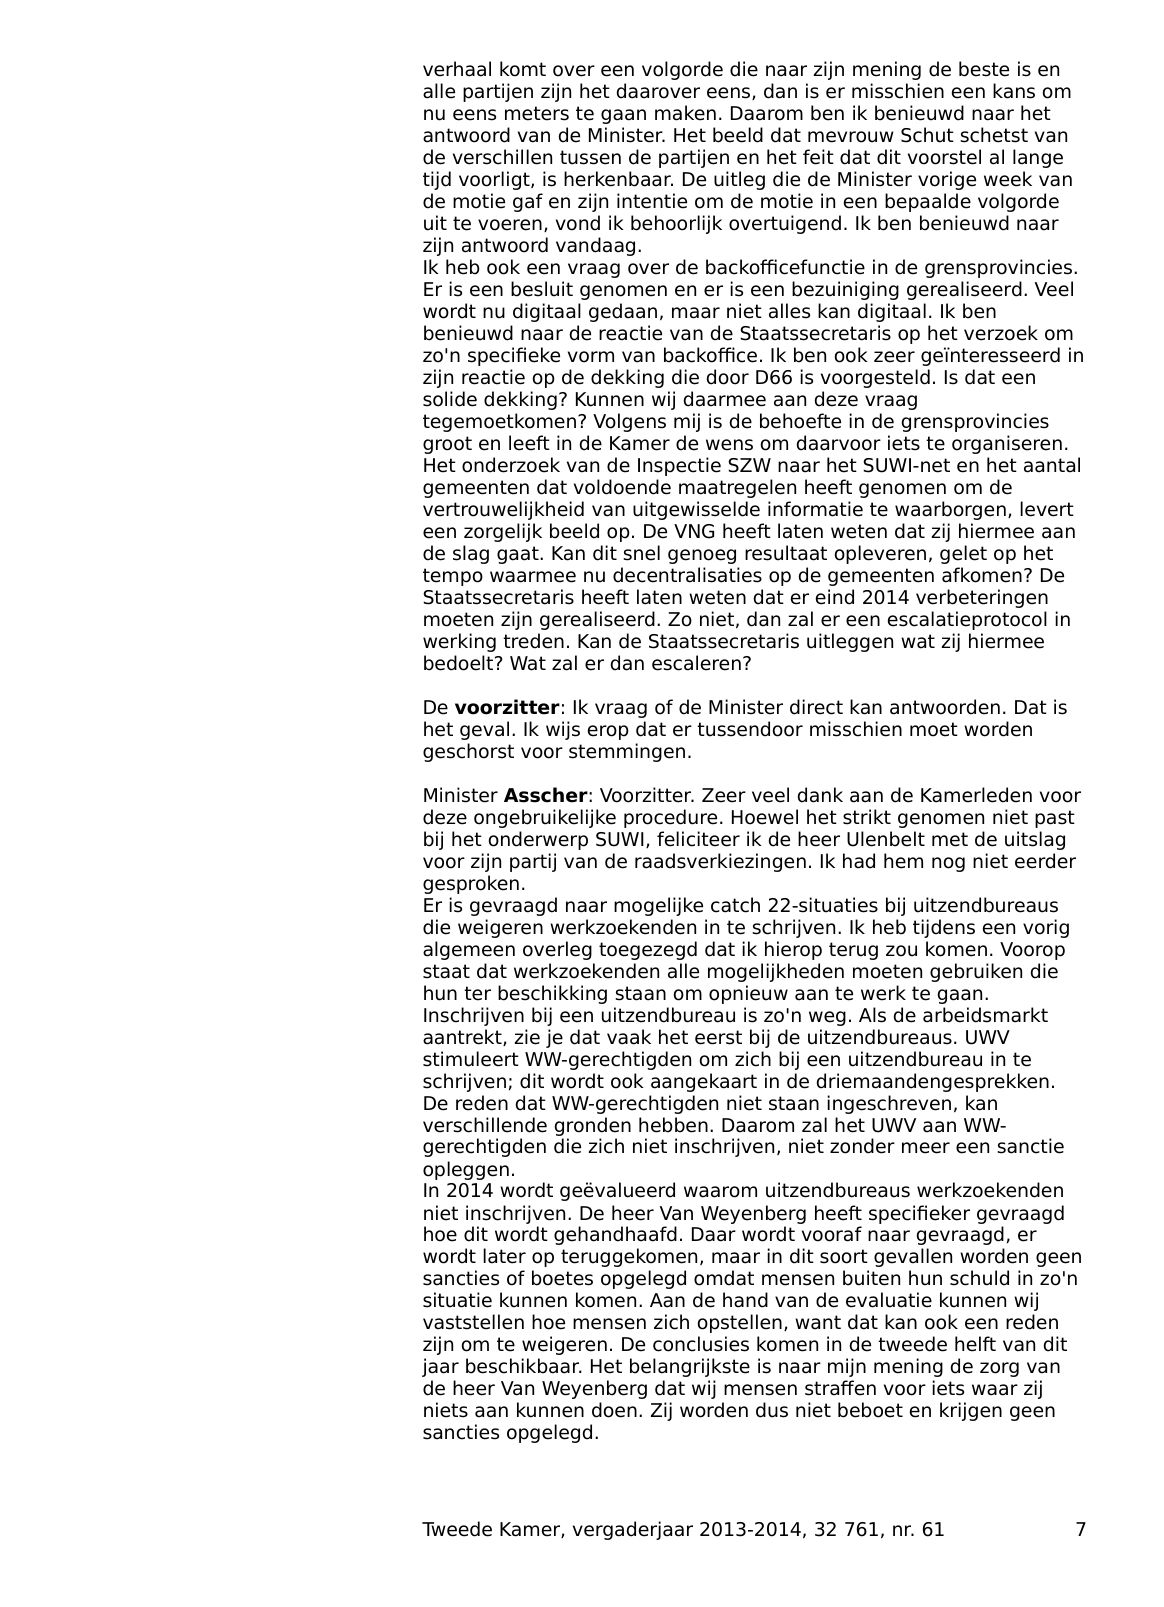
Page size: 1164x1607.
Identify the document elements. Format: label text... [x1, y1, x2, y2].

text Het onderzoek van de Inspectie SZW naar het SUWI-net en het aantal gemeenten dat voldoende maatregelen heeft genomen om de vertrouwelijkheid van uitgewisselde informatie te waarborgen, levert een zorgelijk beeld op. De VNG heeft laten weten dat zij hiermee aan de slag gaat. Kan dit snel genoeg resultaat opleveren, gelet op het tempo waarmee nu decentralisaties op de gemeenten afkomen? De Staatssecretaris heeft laten weten dat er eind 2014 verbeteringen moeten zijn gerealiseerd. Zo niet, dan zal er een escalatieprotocol in werking treden. Kan de Staatssecretaris uitleggen wat zij hiermee bedoelt? Wat zal er dan escaleren? [422, 455, 1087, 674]
text verhaal komt over een volgorde die naar zijn mening de beste is en alle partijen zijn het daarover eens, dan is er misschien een kans om nu eens meters te gaan maken. Daarom ben ik benieuwd naar het antwoord van de Minister. Het beeld dat mevrouw Schut schetst van de verschillen tussen de partijen en het feit dat dit voorstel al lange tijd voorligt, is herkenbaar. De uitleg die de Minister vorige week van de motie gaf en zijn intentie om de motie in een bepaalde volgorde uit te voeren, vond ik behoorlijk overtuigend. Ik ben benieuwd naar zijn antwoord vandaag. [422, 59, 1087, 257]
text Minister Asscher: Voorzitter. Zeer veel dank aan de Kamerleden voor deze ongebruikelijke procedure. Hoewel het strikt genomen niet past bij het onderwerp SUWI, feliciteer ik de heer Ulenbelt met de uitslag voor zijn partij van de raadsverkiezingen. Ik had hem nog niet eerder gesproken. [422, 785, 1087, 895]
text De voorzitter: Ik vraag of de Minister direct kan antwoorden. Dat is het geval. Ik wijs erop dat er tussendoor misschien moet worden geschorst voor stemmingen. [422, 697, 1087, 763]
text Er is gevraagd naar mogelijke catch 22-situaties bij uitzendbureaus die weigeren werkzoekenden in te schrijven. Ik heb tijdens een vorig algemeen overleg toegezegd dat ik hierop terug zou komen. Voorop staat dat werkzoekenden alle mogelijkheden moeten gebruiken die hun ter beschikking staan om opnieuw aan te werk te gaan. Inschrijven bij een uitzendbureau is zo'n weg. Als de arbeidsmarkt aantrekt, zie je dat vaak het eerst bij de uitzendbureaus. UWV stimuleert WW-gerechtigden om zich bij een uitzendbureau in te schrijven; dit wordt ook aangekaart in de driemaandengesprekken. De reden dat WW-gerechtigden niet staan ingeschreven, kan verschillende gronden hebben. Daarom zal het UWV aan WW-gerechtigden die zich niet inschrijven, niet zonder meer een sanctie opleggen. [422, 895, 1087, 1180]
text Ik heb ook een vraag over de backofficefunctie in de grensprovincies. Er is een besluit genomen en er is een bezuiniging gerealiseerd. Veel wordt nu digitaal gedaan, maar niet alles kan digitaal. Ik ben benieuwd naar de reactie van de Staatssecretaris op het verzoek om zo'n specifieke vorm van backoffice. Ik ben ook zeer geïnteresseerd in zijn reactie op de dekking die door D66 is voorgesteld. Is dat een solide dekking? Kunnen wij daarmee aan deze vraag tegemoetkomen? Volgens mij is de behoefte in de grensprovincies groot en leeft in de Kamer de wens om daarvoor iets te organiseren. [422, 257, 1087, 455]
text In 2014 wordt geëvalueerd waarom uitzendbureaus werkzoekenden niet inschrijven. De heer Van Weyenberg heeft specifieker gevraagd hoe dit wordt gehandhaafd. Daar wordt vooraf naar gevraagd, er wordt later op teruggekomen, maar in dit soort gevallen worden geen sancties of boetes opgelegd omdat mensen buiten hun schuld in zo'n situatie kunnen komen. Aan de hand van de evaluatie kunnen wij vaststellen hoe mensen zich opstellen, want dat kan ook een reden zijn om te weigeren. De conclusies komen in de tweede helft van dit jaar beschikbaar. Het belangrijkste is naar mijn mening de zorg van de heer Van Weyenberg dat wij mensen straffen voor iets waar zij niets aan kunnen doen. Zij worden dus niet beboet en krijgen geen sancties opgelegd. [422, 1180, 1087, 1444]
